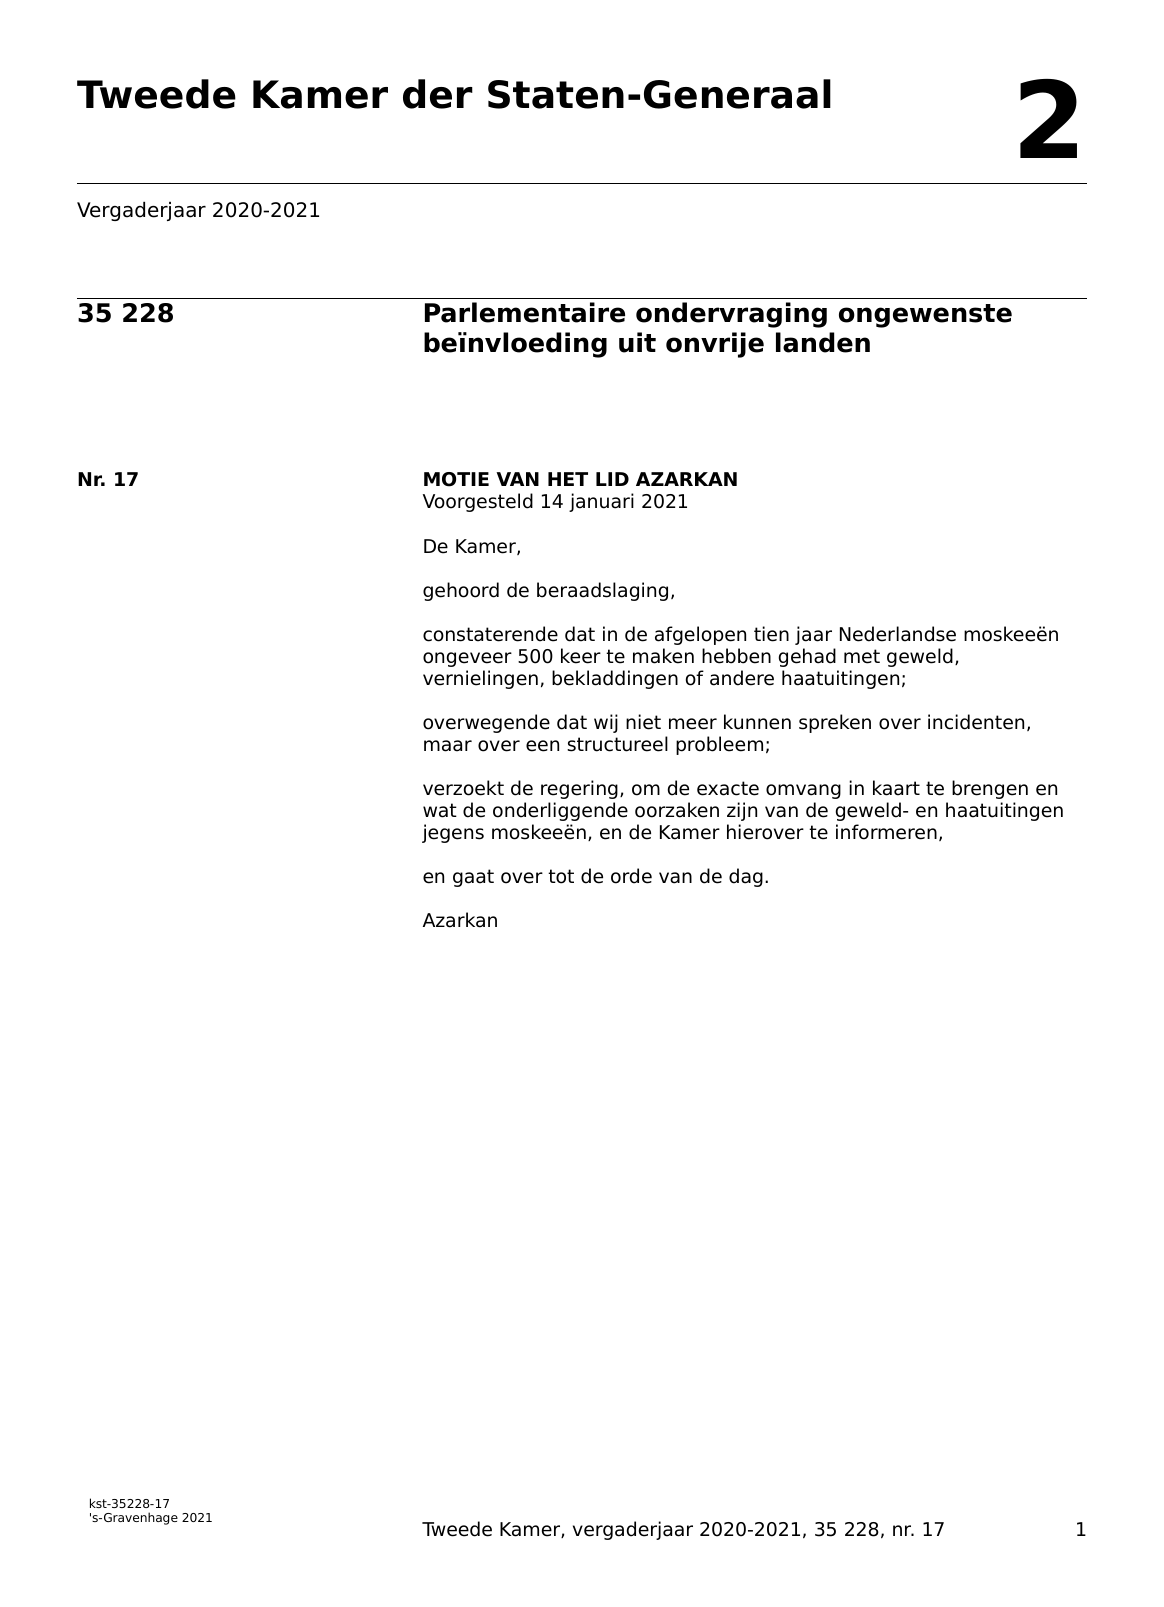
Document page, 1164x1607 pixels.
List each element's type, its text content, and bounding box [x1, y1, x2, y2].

subtitle 35 228 Parlementaire ondervraging ongewenste beïnvloeding uit onvrije landen [77, 299, 1087, 358]
subtitle Nr. 17 MOTIE VAN HET LID AZARKAN [77, 469, 1087, 491]
text 's-Gravenhage 2021 [88, 1511, 323, 1525]
text gehoord de beraadslaging, [422, 580, 1087, 602]
text constaterende dat in de afgelopen tien jaar Nederlandse moskeeën ongeveer 500 keer te maken hebben gehad met geweld, vernielingen, bekladdingen of andere haatuitingen; [422, 624, 1087, 690]
text en gaat over tot de orde van de dag. [422, 866, 1087, 888]
table_cell Vergaderjaar 2020-2021 [77, 184, 1087, 298]
table_header Tweede Kamer der Staten-Generaal [77, 59, 886, 183]
text De Kamer, [422, 536, 1087, 557]
table_header 2 [886, 59, 1087, 183]
text Voorgesteld 14 januari 2021 [422, 491, 1087, 513]
text overwegende dat wij niet meer kunnen spreken over incidenten, maar over een structureel probleem; [422, 712, 1087, 756]
text Azarkan [422, 910, 1087, 932]
text kst-35228-17 [88, 1497, 323, 1511]
text verzoekt de regering, om de exacte omvang in kaart te brengen en wat de onderliggende oorzaken zijn van de geweld- en haatuitingen jegens moskeeën, en de Kamer hierover te informeren, [422, 778, 1087, 844]
